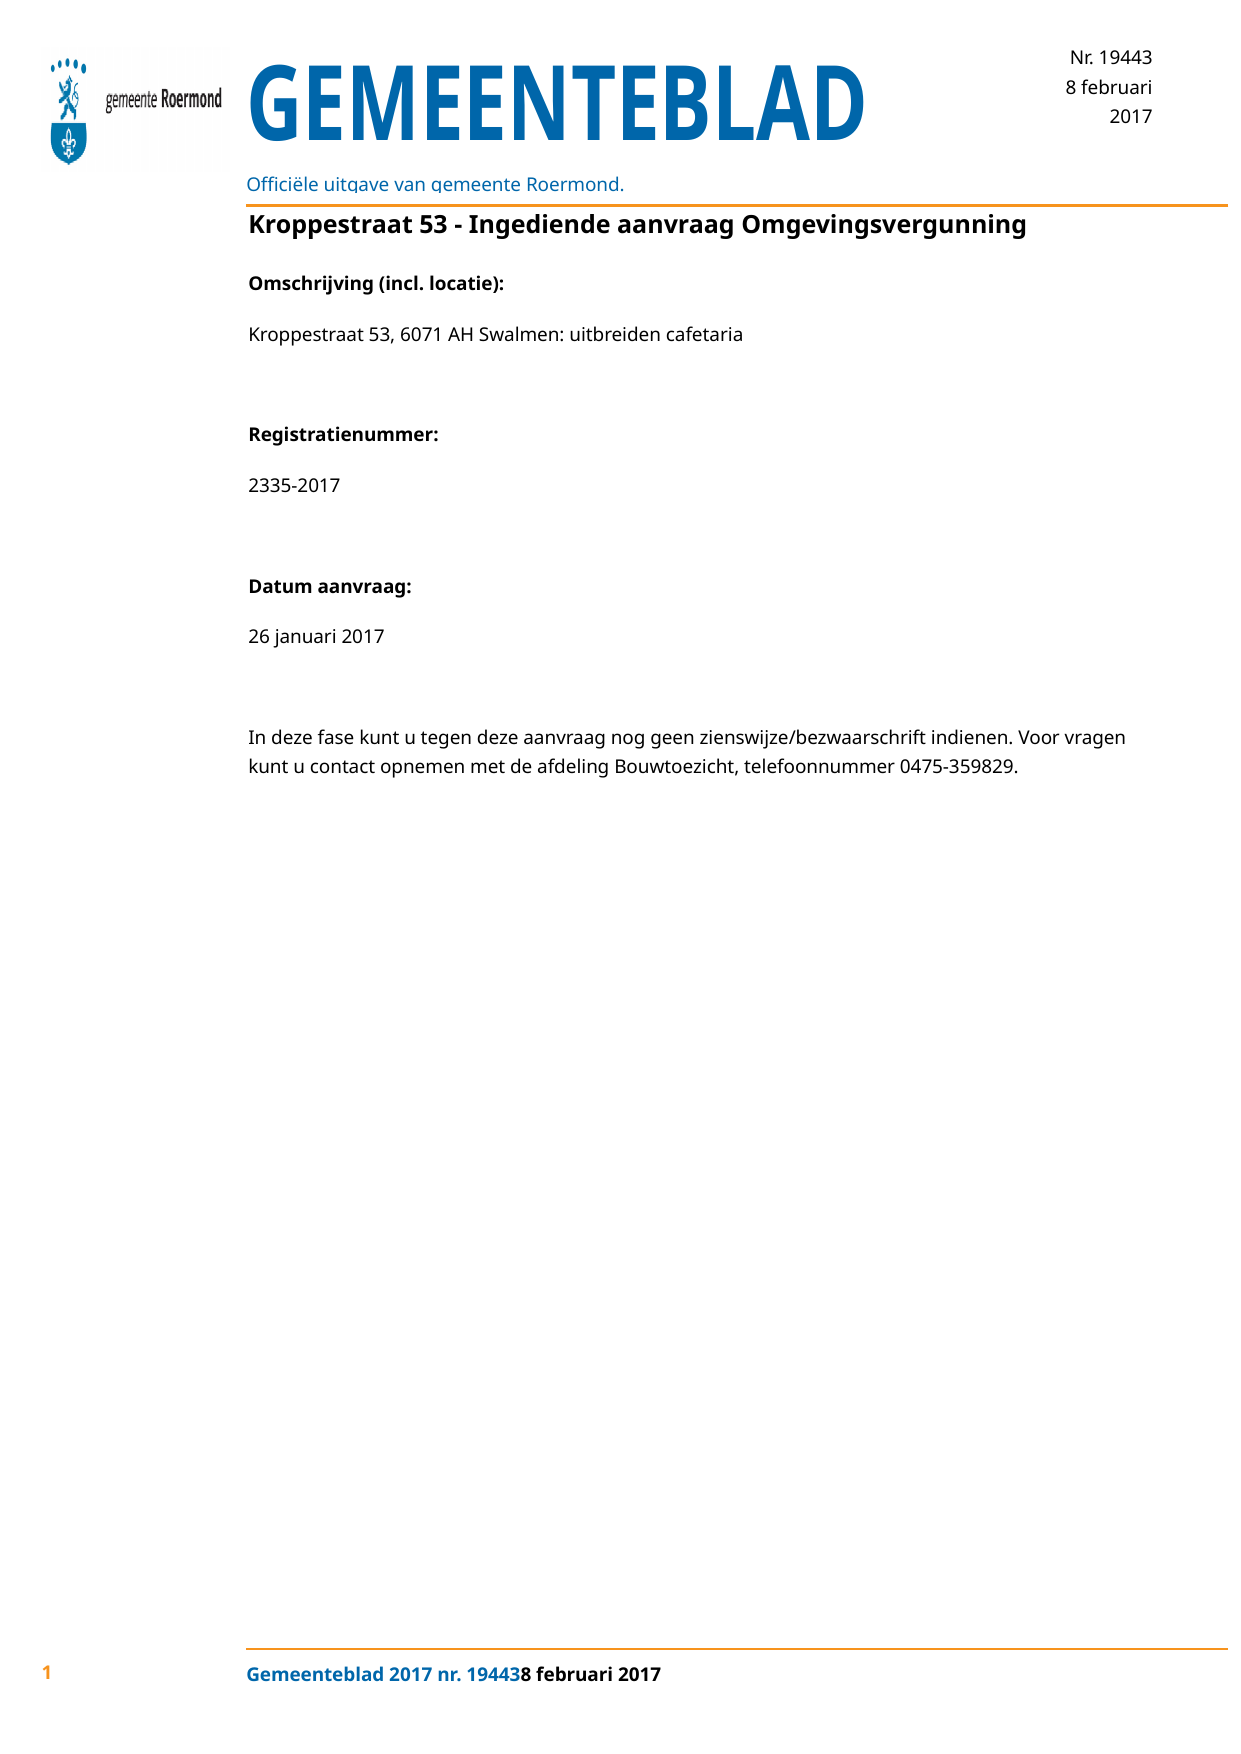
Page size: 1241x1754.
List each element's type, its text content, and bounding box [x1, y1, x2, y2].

text In deze fase kunt u tegen deze aanvraag nog geen zienswijze/bezwaarschrift indienen. Voor vragen kunt u contact opnemen met de afdeling Bouwtoezicht, telefoonnummer 0475-359829. [248, 724, 1152, 779]
picture [41, 47, 231, 172]
text Kroppestraat 53, 6071 AH Swalmen: uitbreiden cafetaria [248, 321, 1152, 346]
text 26 januari 2017 [248, 623, 1152, 649]
text Datum aanvraag: [248, 573, 1152, 598]
text Registratienummer: [248, 422, 1152, 447]
text 2335-2017 [248, 472, 1152, 498]
text Kroppestraat 53 - Ingediende aanvraag Omgevingsvergunning [248, 207, 1152, 241]
text Omschrijving (incl. locatie): [248, 270, 1152, 296]
